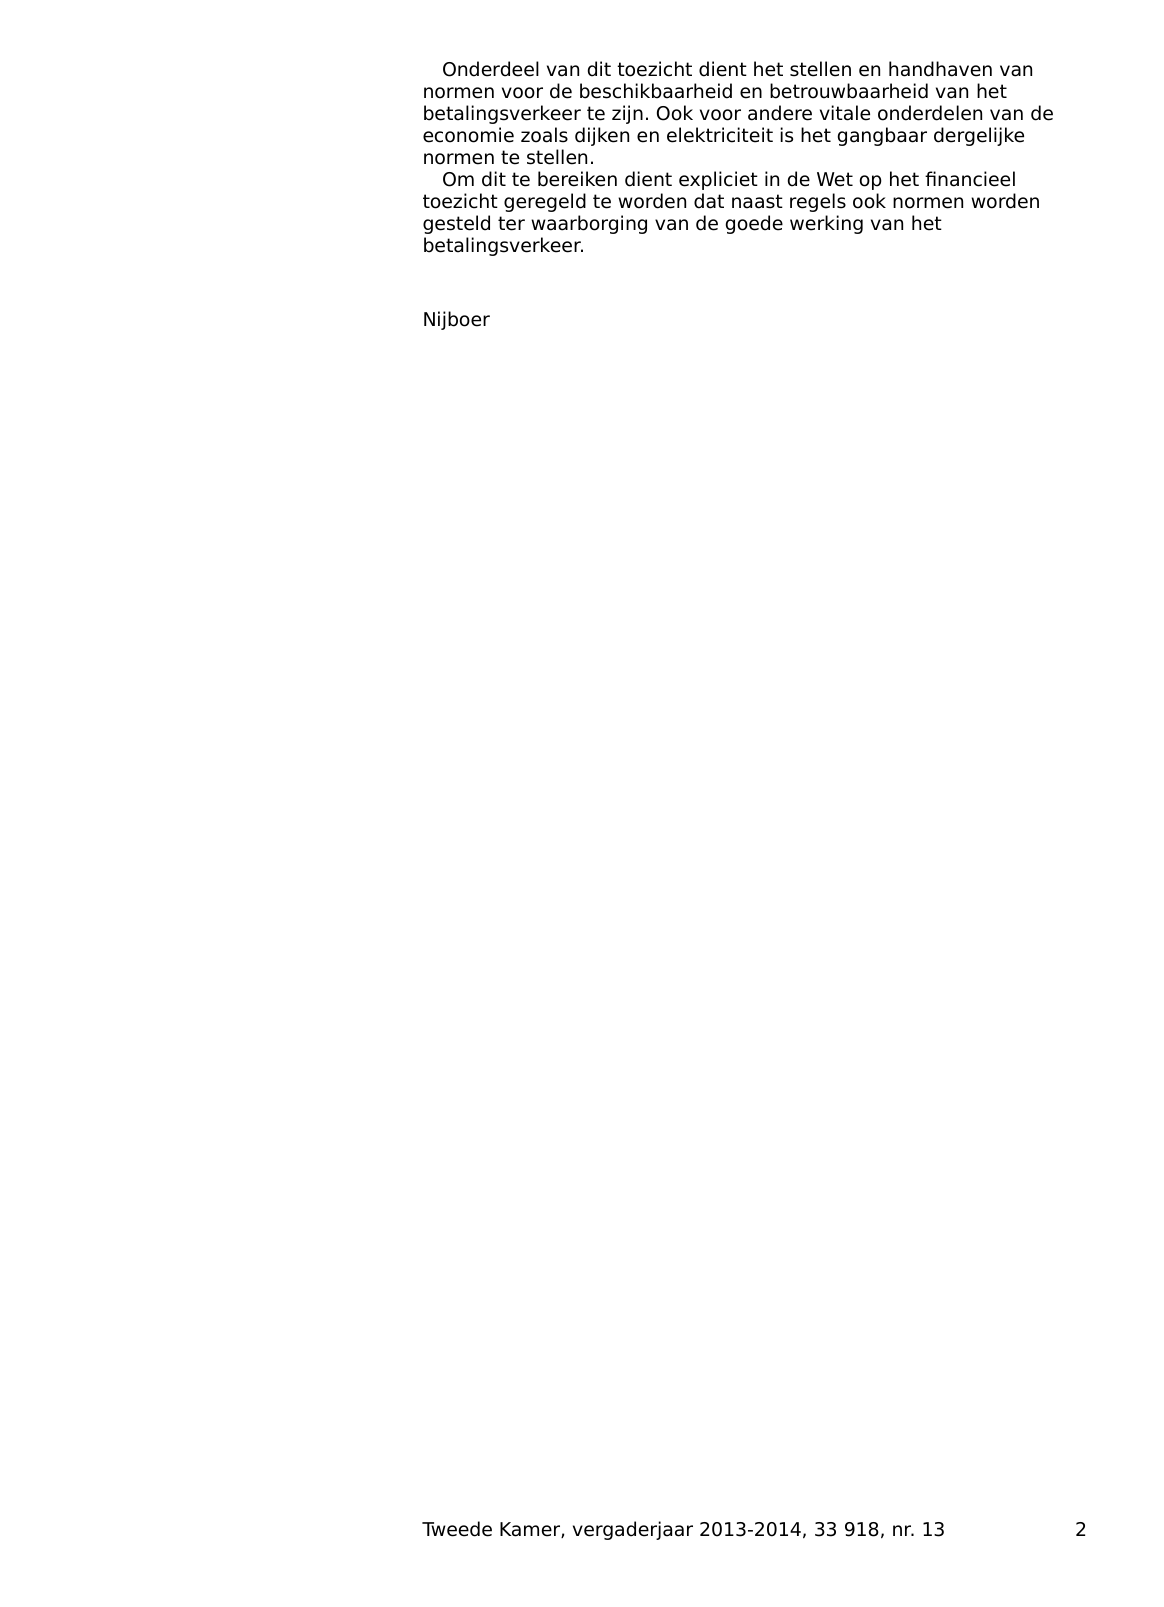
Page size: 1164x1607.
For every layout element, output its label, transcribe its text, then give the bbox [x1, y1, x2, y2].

text Onderdeel van dit toezicht dient het stellen en handhaven van normen voor de beschikbaarheid en betrouwbaarheid van het betalingsverkeer te zijn. Ook voor andere vitale onderdelen van de economie zoals dijken en elektriciteit is het gangbaar dergelijke normen te stellen. [422, 59, 1087, 169]
text Nijboer [422, 287, 1087, 331]
text Om dit te bereiken dient expliciet in de Wet op het financieel toezicht geregeld te worden dat naast regels ook normen worden gesteld ter waarborging van de goede werking van het betalingsverkeer. [422, 169, 1087, 257]
